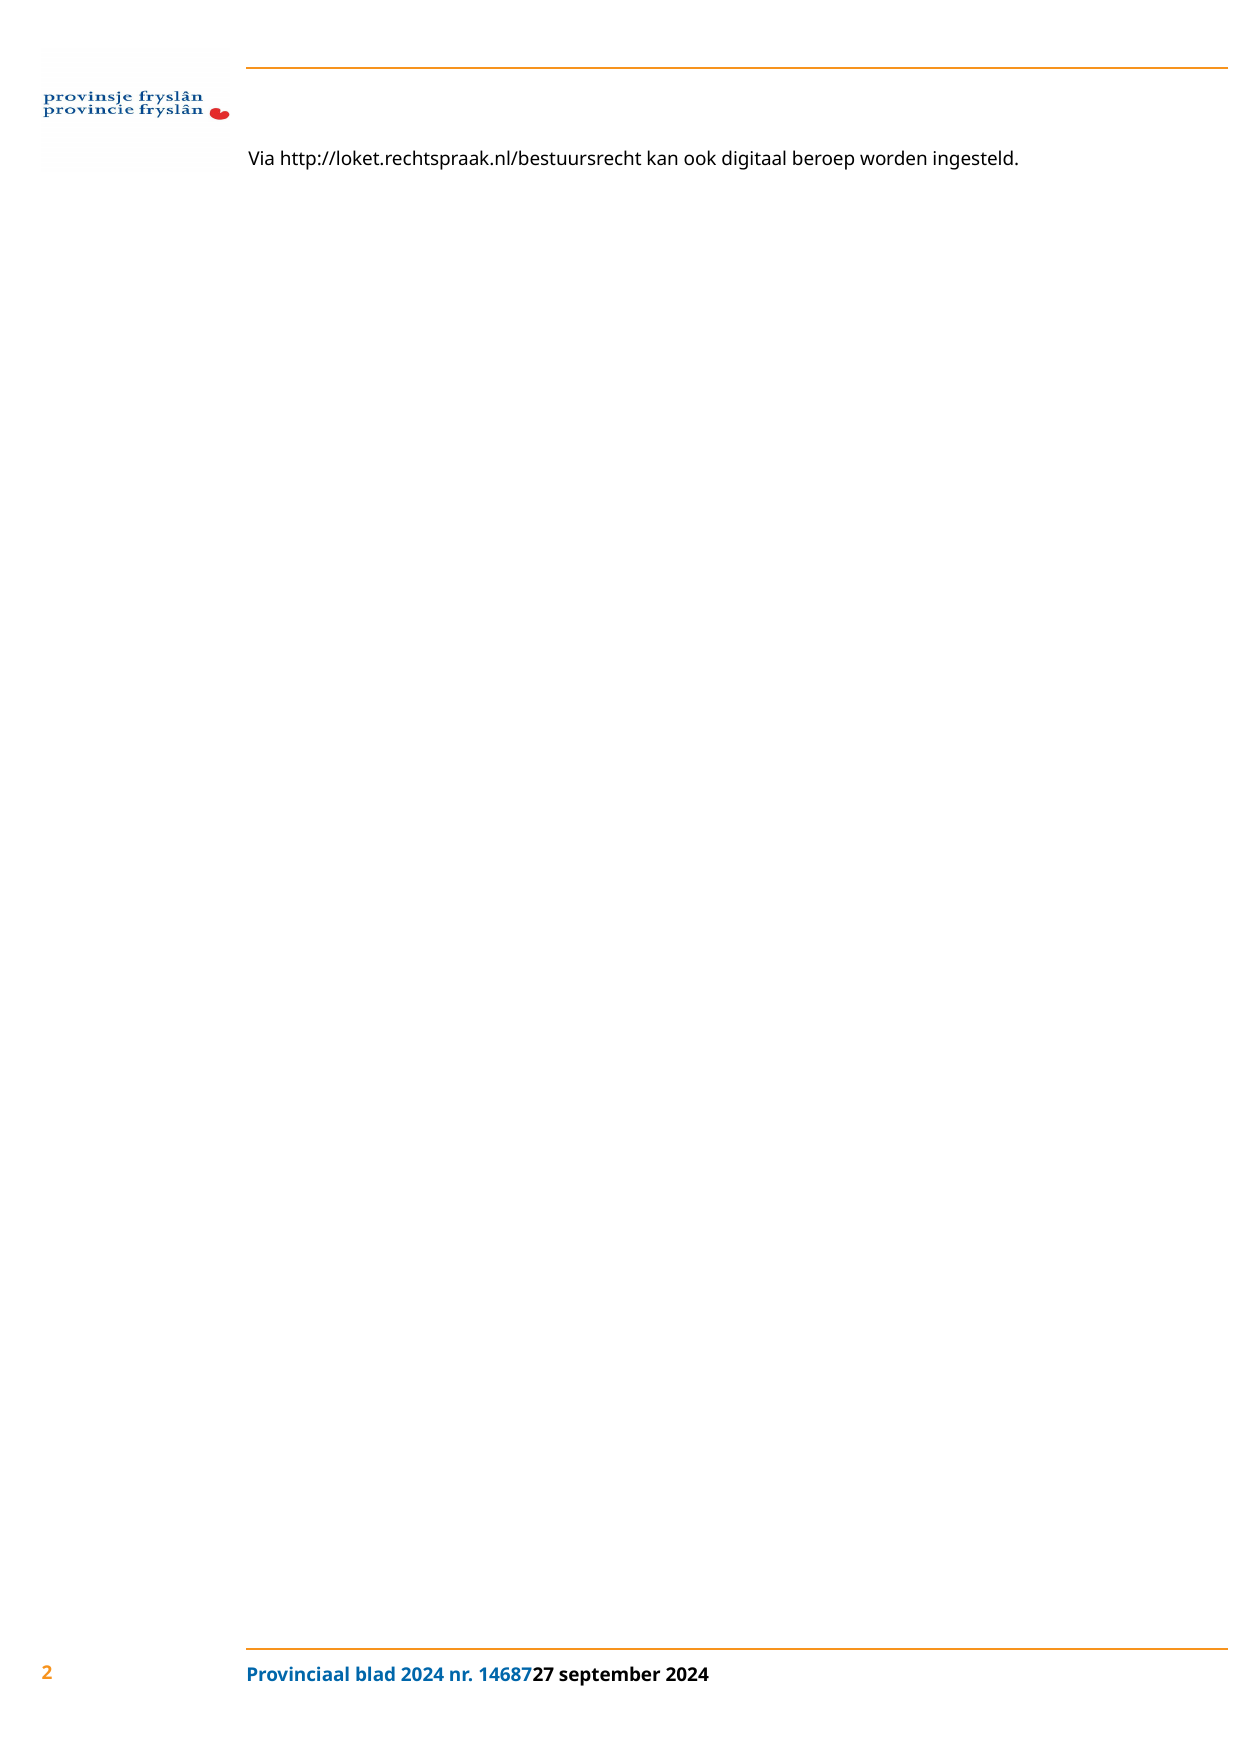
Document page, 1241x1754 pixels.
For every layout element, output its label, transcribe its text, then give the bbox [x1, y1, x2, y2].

text Via http://loket.rechtspraak.nl/bestuursrecht kan ook digitaal beroep worden ingesteld. [248, 145, 1152, 171]
picture [41, 47, 231, 172]
